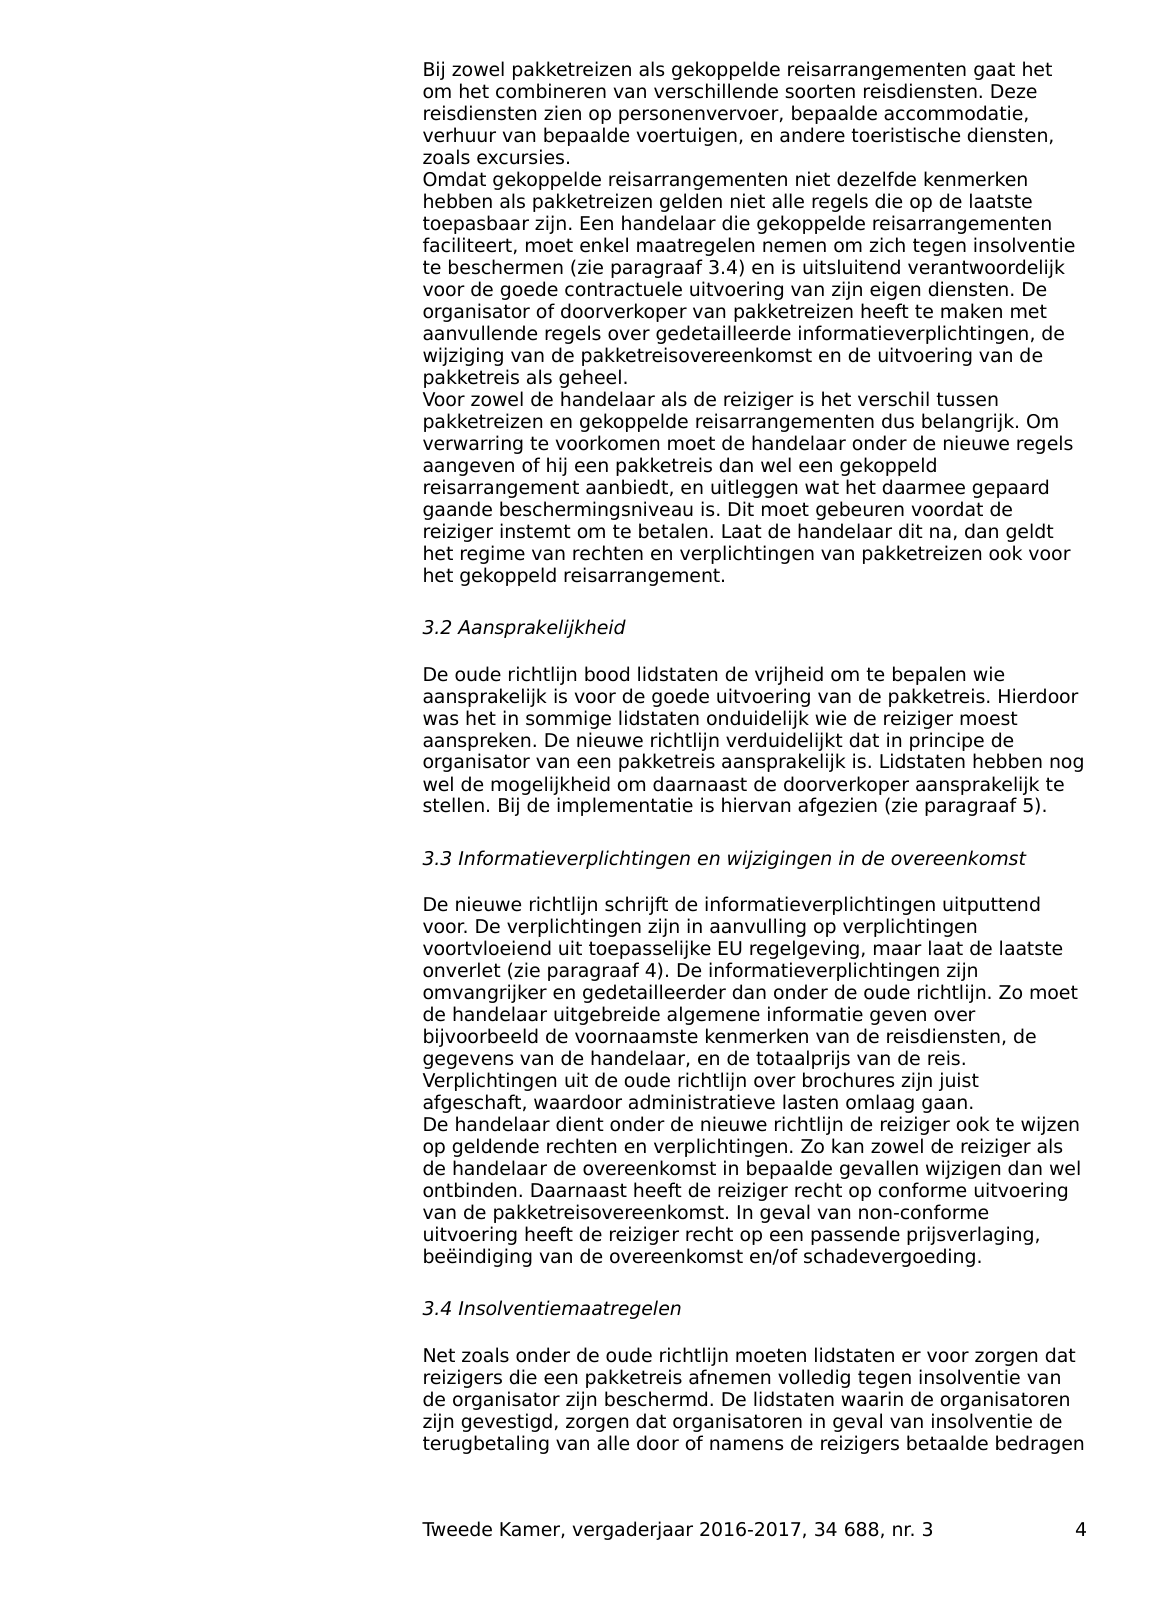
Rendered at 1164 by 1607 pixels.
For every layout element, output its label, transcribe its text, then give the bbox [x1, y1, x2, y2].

subtitle 3.3 Informatieverplichtingen en wijzigingen in de overeenkomst [422, 847, 1087, 869]
text De oude richtlijn bood lidstaten de vrijheid om te bepalen wie aansprakelijk is voor de goede uitvoering van de pakketreis. Hierdoor was het in sommige lidstaten onduidelijk wie de reiziger moest aanspreken. De nieuwe richtlijn verduidelijkt dat in principe de organisator van een pakketreis aansprakelijk is. Lidstaten hebben nog wel de mogelijkheid om daarnaast de doorverkoper aansprakelijk te stellen. Bij de implementatie is hiervan afgezien (zie paragraaf 5). [422, 663, 1087, 817]
text Bij zowel pakketreizen als gekoppelde reisarrangementen gaat het om het combineren van verschillende soorten reisdiensten. Deze reisdiensten zien op personenvervoer, bepaalde accommodatie, verhuur van bepaalde voertuigen, en andere toeristische diensten, zoals excursies. [422, 59, 1087, 169]
text Net zoals onder de oude richtlijn moeten lidstaten er voor zorgen dat reizigers die een pakketreis afnemen volledig tegen insolventie van de organisator zijn beschermd. De lidstaten waarin de organisatoren zijn gevestigd, zorgen dat organisatoren in geval van insolventie de terugbetaling van alle door of namens de reizigers betaalde bedragen [422, 1345, 1087, 1455]
text De handelaar dient onder de nieuwe richtlijn de reiziger ook te wijzen op geldende rechten en verplichtingen. Zo kan zowel de reiziger als de handelaar de overeenkomst in bepaalde gevallen wijzigen dan wel ontbinden. Daarnaast heeft de reiziger recht op conforme uitvoering van de pakketreisovereenkomst. In geval van non-conforme uitvoering heeft de reiziger recht op een passende prijsverlaging, beëindiging van de overeenkomst en/of schadevergoeding. [422, 1114, 1087, 1268]
text Voor zowel de handelaar als de reiziger is het verschil tussen pakketreizen en gekoppelde reisarrangementen dus belangrijk. Om verwarring te voorkomen moet de handelaar onder de nieuwe regels aangeven of hij een pakketreis dan wel een gekoppeld reisarrangement aanbiedt, en uitleggen wat het daarmee gepaard gaande beschermingsniveau is. Dit moet gebeuren voordat de reiziger instemt om te betalen. Laat de handelaar dit na, dan geldt het regime van rechten en verplichtingen van pakketreizen ook voor het gekoppeld reisarrangement. [422, 389, 1087, 587]
subtitle 3.2 Aansprakelijkheid [422, 617, 1087, 638]
text De nieuwe richtlijn schrijft de informatieverplichtingen uitputtend voor. De verplichtingen zijn in aanvulling op verplichtingen voortvloeiend uit toepasselijke EU regelgeving, maar laat de laatste onverlet (zie paragraaf 4). De informatieverplichtingen zijn omvangrijker en gedetailleerder dan onder de oude richtlijn. Zo moet de handelaar uitgebreide algemene informatie geven over bijvoorbeeld de voornaamste kenmerken van de reisdiensten, de gegevens van de handelaar, en de totaalprijs van de reis. Verplichtingen uit de oude richtlijn over brochures zijn juist afgeschaft, waardoor administratieve lasten omlaag gaan. [422, 894, 1087, 1114]
subtitle 3.4 Insolventiemaatregelen [422, 1298, 1087, 1320]
text Omdat gekoppelde reisarrangementen niet dezelfde kenmerken hebben als pakketreizen gelden niet alle regels die op de laatste toepasbaar zijn. Een handelaar die gekoppelde reisarrangementen faciliteert, moet enkel maatregelen nemen om zich tegen insolventie te beschermen (zie paragraaf 3.4) en is uitsluitend verantwoordelijk voor de goede contractuele uitvoering van zijn eigen diensten. De organisator of doorverkoper van pakketreizen heeft te maken met aanvullende regels over gedetailleerde informatieverplichtingen, de wijziging van de pakketreisovereenkomst en de uitvoering van de pakketreis als geheel. [422, 169, 1087, 389]
